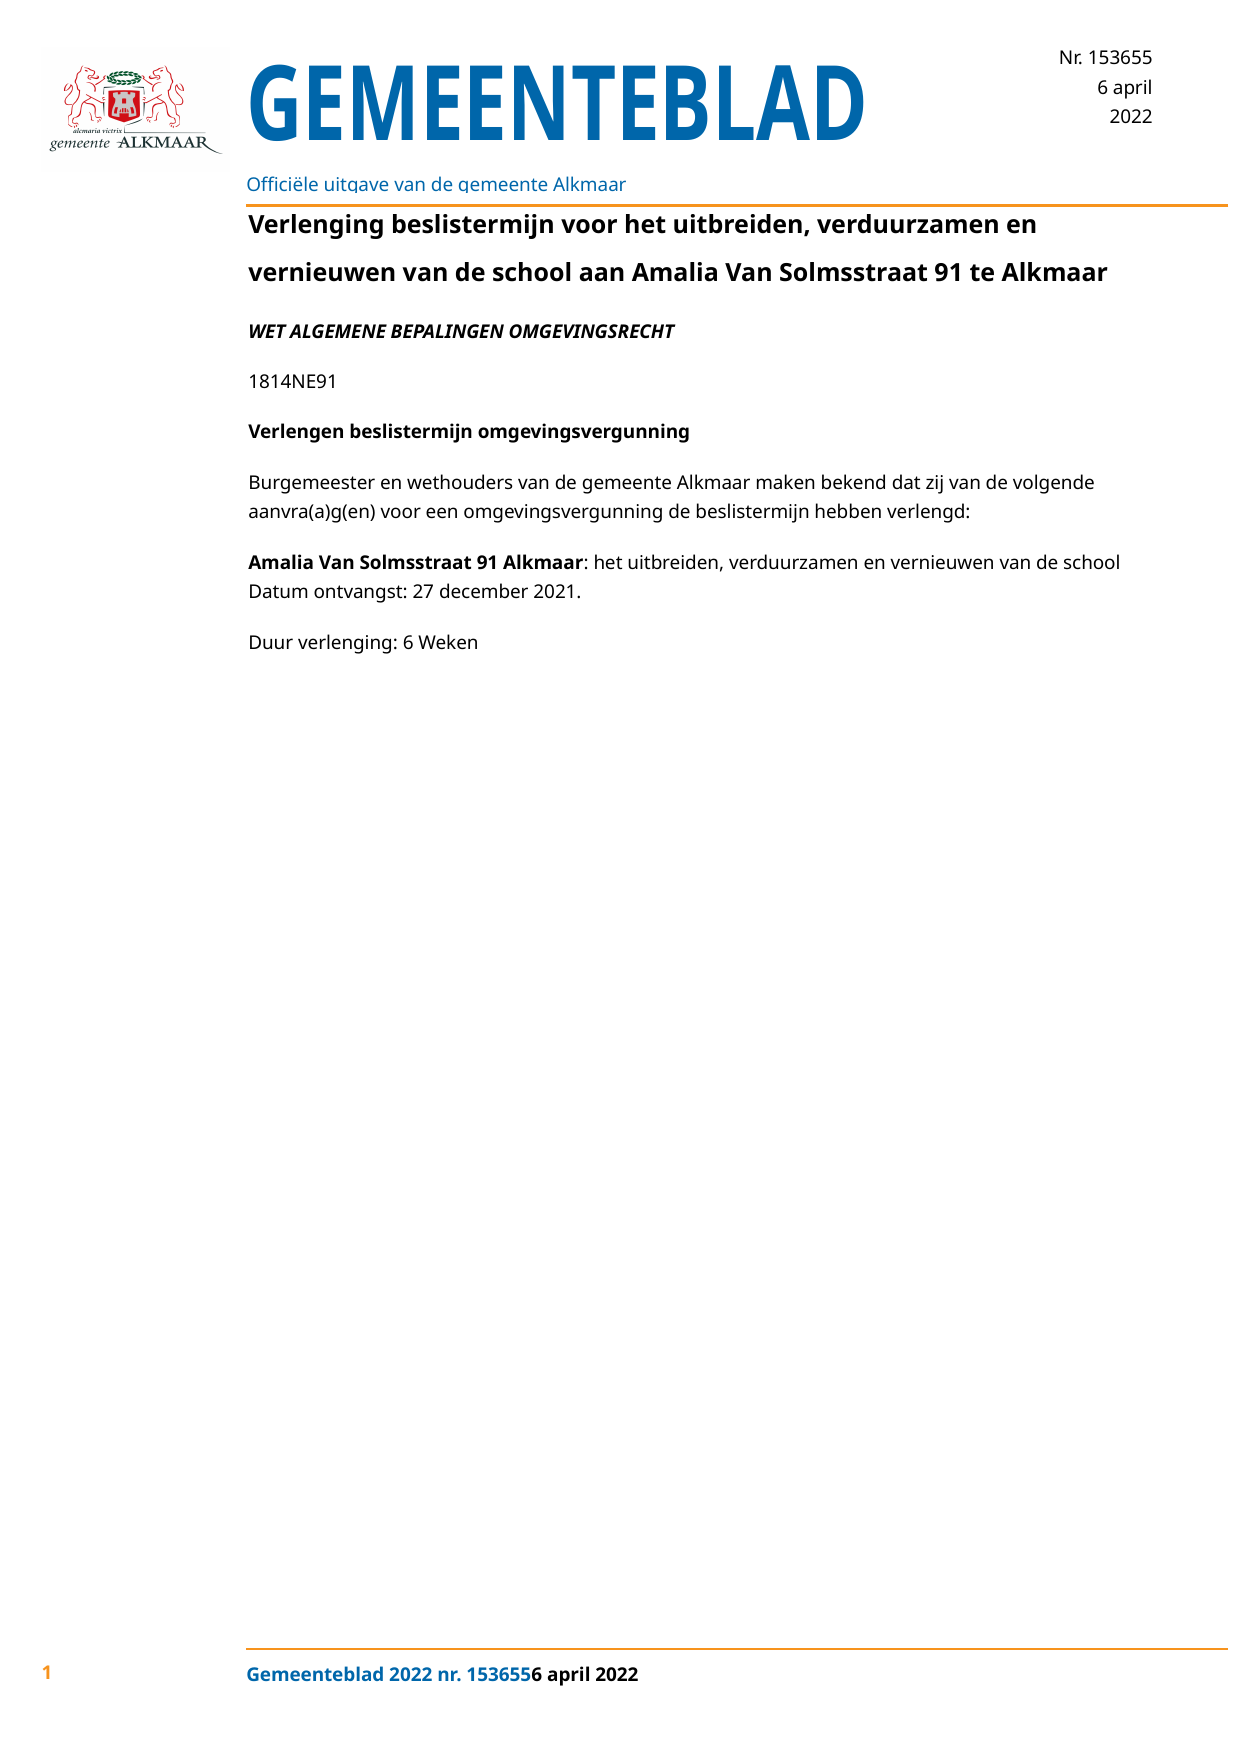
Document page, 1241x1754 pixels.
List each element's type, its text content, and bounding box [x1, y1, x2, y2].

text Burgemeester en wethouders van de gemeente Alkmaar maken bekend dat zij van de volgende aanvra(a)g(en) voor een omgevingsvergunning de beslistermijn hebben verlengd: [248, 469, 1152, 524]
text Duur verlenging: 6 Weken [248, 629, 1152, 655]
text Verlengen beslistermijn omgevingsvergunning [248, 419, 1152, 444]
text 1814NE91 [248, 368, 1152, 394]
text WET ALGEMENE BEPALINGEN OMGEVINGSRECHT [248, 318, 1152, 344]
text Amalia Van Solmsstraat 91 Alkmaar: het uitbreiden, verduurzamen en vernieuwen van de school Datum ontvangst: 27 december 2021. [248, 549, 1152, 604]
picture [41, 47, 231, 172]
text Verlenging beslistermijn voor het uitbreiden, verduurzamen en vernieuwen van de school aan Amalia Van Solmsstraat 91 te Alkmaar [248, 207, 1152, 288]
